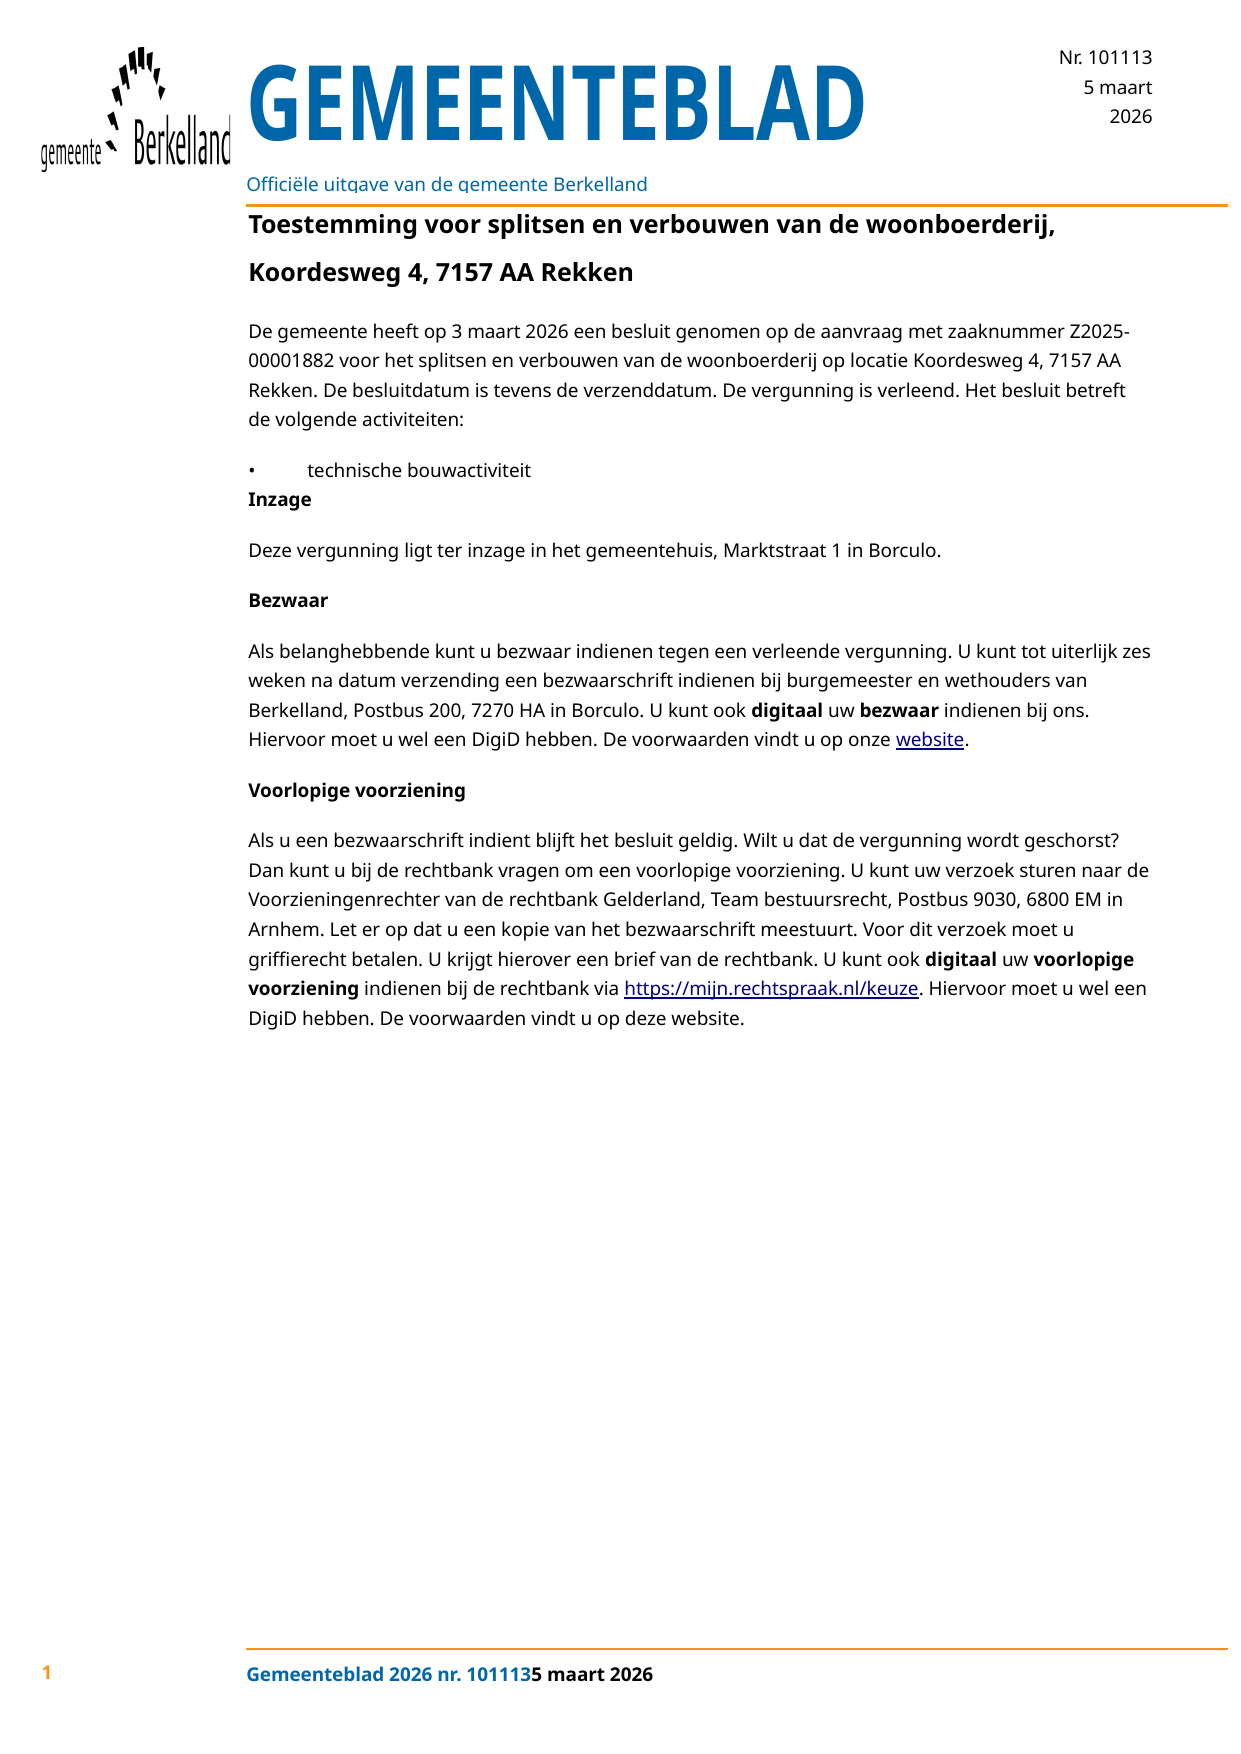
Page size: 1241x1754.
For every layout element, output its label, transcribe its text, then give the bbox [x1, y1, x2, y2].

text De gemeente heeft op 3 maart 2026 een besluit genomen op de aanvraag met zaaknummer Z2025-00001882 voor het splitsen en verbouwen van de woonboerderij op locatie Koordesweg 4, 7157 AA Rekken. De besluitdatum is tevens de verzenddatum. De vergunning is verleend. Het besluit betreft de volgende activiteiten: [248, 318, 1152, 432]
list technische bouwactiviteit [248, 457, 1152, 483]
text Toestemming voor splitsen en verbouwen van de woonboerderij, Koordesweg 4, 7157 AA Rekken [248, 207, 1152, 288]
picture [41, 47, 231, 172]
text Deze vergunning ligt ter inzage in het gemeentehuis, Marktstraat 1 in Borculo. [248, 537, 1152, 563]
text Bezwaar [248, 587, 1152, 613]
text Als belanghebbende kunt u bezwaar indienen tegen een verleende vergunning. U kunt tot uiterlijk zes weken na datum verzending een bezwaarschrift indienen bij burgemeester en wethouders van Berkelland, Postbus 200, 7270 HA in Borculo. U kunt ook digitaal uw bezwaar indienen bij ons. Hiervoor moet u wel een DigiD hebben. De voorwaarden vindt u op onze website. [248, 638, 1152, 752]
text Inzage [248, 487, 1152, 512]
text Als u een bezwaarschrift indient blijft het besluit geldig. Wilt u dat de vergunning wordt geschorst? Dan kunt u bij de rechtbank vragen om een voorlopige voorziening. U kunt uw verzoek sturen naar de Voorzieningenrechter van de rechtbank Gelderland, Team bestuursrecht, Postbus 9030, 6800 EM in Arnhem. Let er op dat u een kopie van het bezwaarschrift meestuurt. Voor dit verzoek moet u griffierecht betalen. U krijgt hierover een brief van de rechtbank. U kunt ook digitaal uw voorlopige voorziening indienen bij de rechtbank via https://mijn.rechtspraak.nl/keuze. Hiervoor moet u wel een DigiD hebben. De voorwaarden vindt u op deze website. [248, 827, 1152, 1031]
text Voorlopige voorziening [248, 777, 1152, 803]
